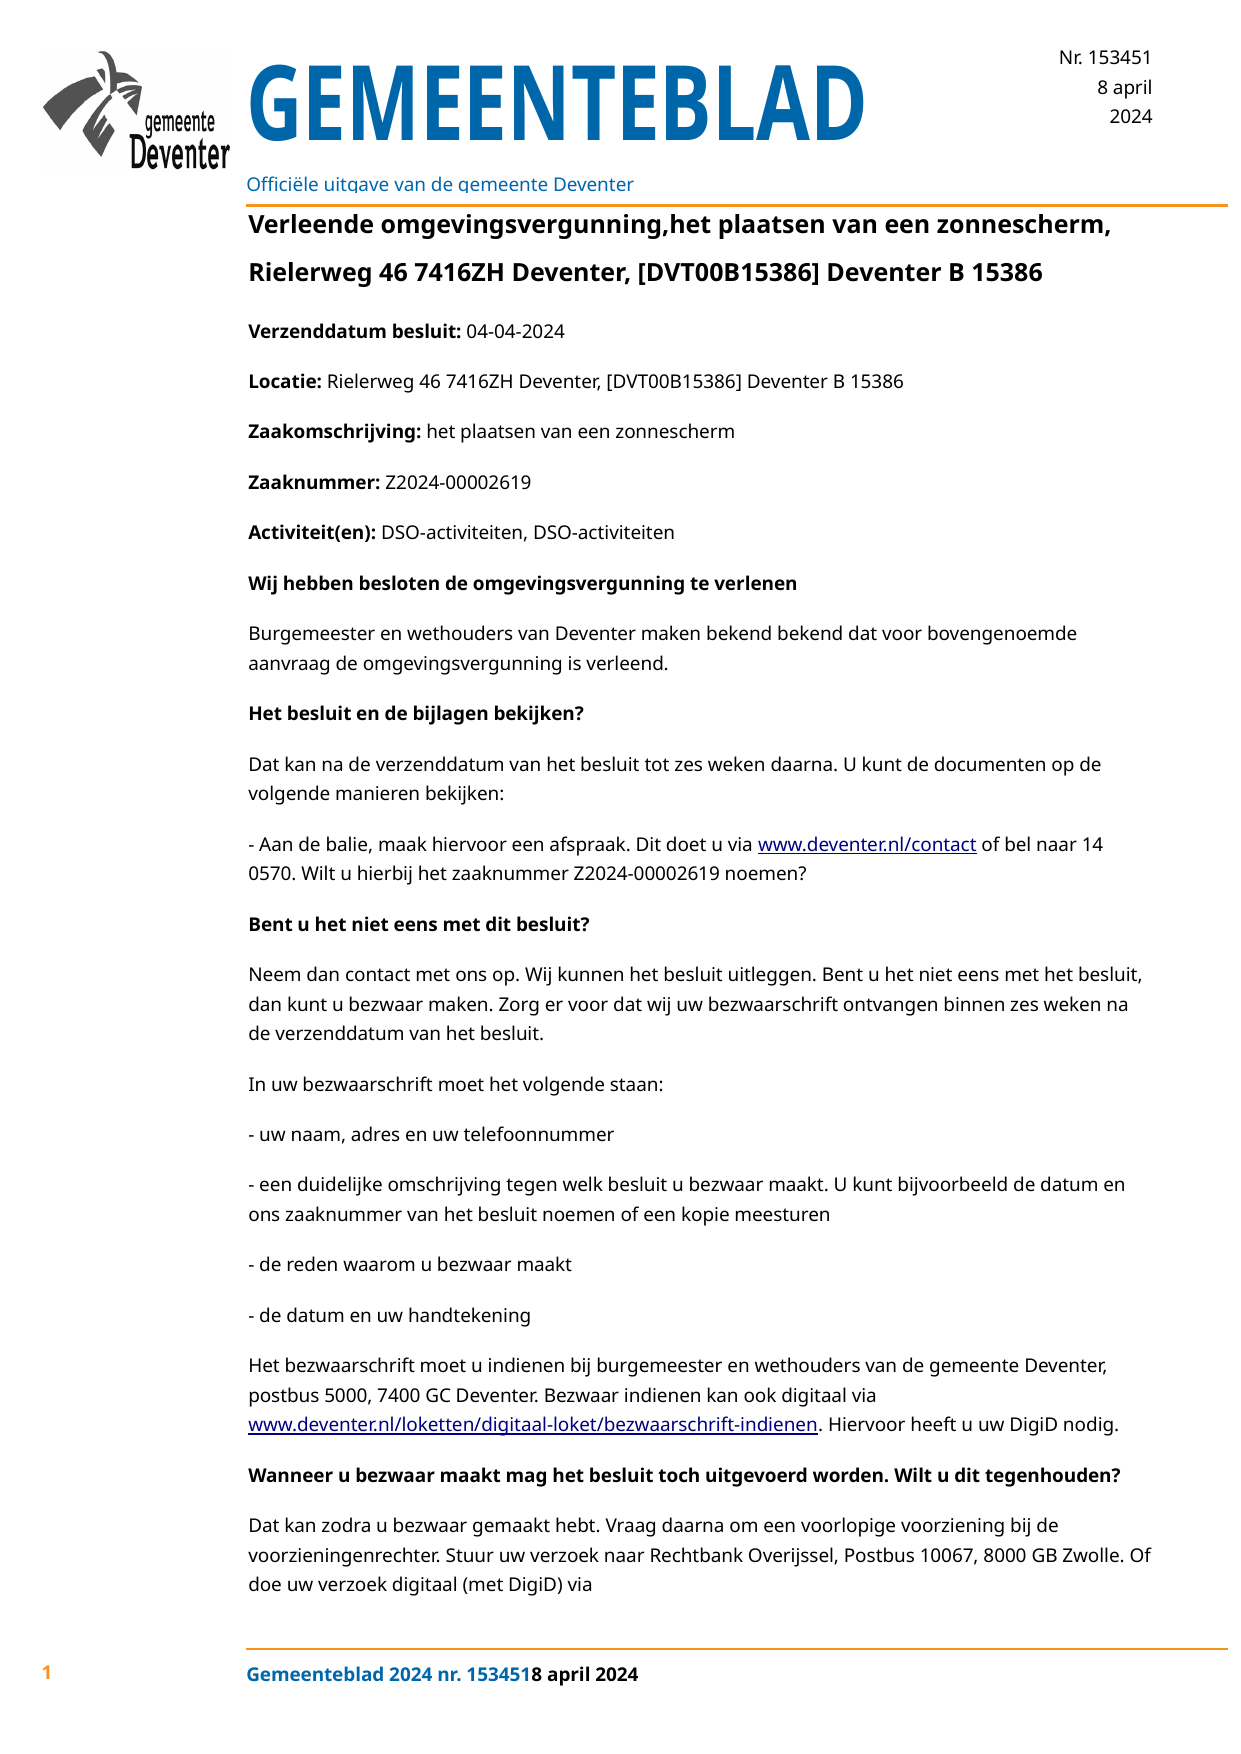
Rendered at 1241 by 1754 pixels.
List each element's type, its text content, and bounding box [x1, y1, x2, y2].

picture [41, 47, 231, 172]
text - Aan de balie, maak hiervoor een afspraak. Dit doet u via www.deventer.nl/contact of bel naar 14 0570. Wilt u hierbij het zaaknummer Z2024-00002619 noemen? [248, 831, 1152, 886]
text Bent u het niet eens met dit besluit? [248, 911, 1152, 937]
text - de reden waarom u bezwaar maakt [248, 1252, 1152, 1277]
text Locatie: Rielerweg 46 7416ZH Deventer, [DVT00B15386] Deventer B 15386 [248, 368, 1152, 394]
text Neem dan contact met ons op. Wij kunnen het besluit uitleggen. Bent u het niet eens met het besluit, dan kunt u bezwaar maken. Zorg er voor dat wij uw bezwaarschrift ontvangen binnen zes weken na de verzenddatum van het besluit. [248, 961, 1152, 1046]
text Wanneer u bezwaar maakt mag het besluit toch uitgevoerd worden. Wilt u dit tegenhouden? [248, 1462, 1152, 1488]
text - een duidelijke omschrijving tegen welk besluit u bezwaar maakt. U kunt bijvoorbeeld de datum en ons zaaknummer van het besluit noemen of een kopie meesturen [248, 1172, 1152, 1227]
text In uw bezwaarschrift moet het volgende staan: [248, 1071, 1152, 1097]
text Dat kan zodra u bezwaar gemaakt hebt. Vraag daarna om een voorlopige voorziening bij de voorzieningenrechter. Stuur uw verzoek naar Rechtbank Overijssel, Postbus 10067, 8000 GB Zwolle. Of doe uw verzoek digitaal (met DigiD) via [248, 1512, 1152, 1597]
text - de datum en uw handtekening [248, 1302, 1152, 1328]
text - uw naam, adres en uw telefoonnummer [248, 1121, 1152, 1147]
text Dat kan na de verzenddatum van het besluit tot zes weken daarna. U kunt de documenten op de volgende manieren bekijken: [248, 751, 1152, 806]
text Zaaknummer: Z2024-00002619 [248, 469, 1152, 495]
text Verzenddatum besluit: 04-04-2024 [248, 318, 1152, 344]
text Wij hebben besloten de omgevingsvergunning te verlenen [248, 570, 1152, 596]
text Verleende omgevingsvergunning,het plaatsen van een zonnescherm, Rielerweg 46 7416ZH Deventer, [DVT00B15386] Deventer B 15386 [248, 207, 1152, 288]
text Burgemeester en wethouders van Deventer maken bekend bekend dat voor bovengenoemde aanvraag de omgevingsvergunning is verleend. [248, 620, 1152, 676]
text Zaakomschrijving: het plaatsen van een zonnescherm [248, 419, 1152, 444]
text Het bezwaarschrift moet u indienen bij burgemeester en wethouders van de gemeente Deventer, postbus 5000, 7400 GC Deventer. Bezwaar indienen kan ook digitaal via www.deventer.nl/loketten/digitaal-loket/bezwaarschrift-indienen. Hiervoor heeft u uw DigiD nodig. [248, 1352, 1152, 1437]
text Het besluit en de bijlagen bekijken? [248, 700, 1152, 726]
text Activiteit(en): DSO-activiteiten, DSO-activiteiten [248, 519, 1152, 545]
